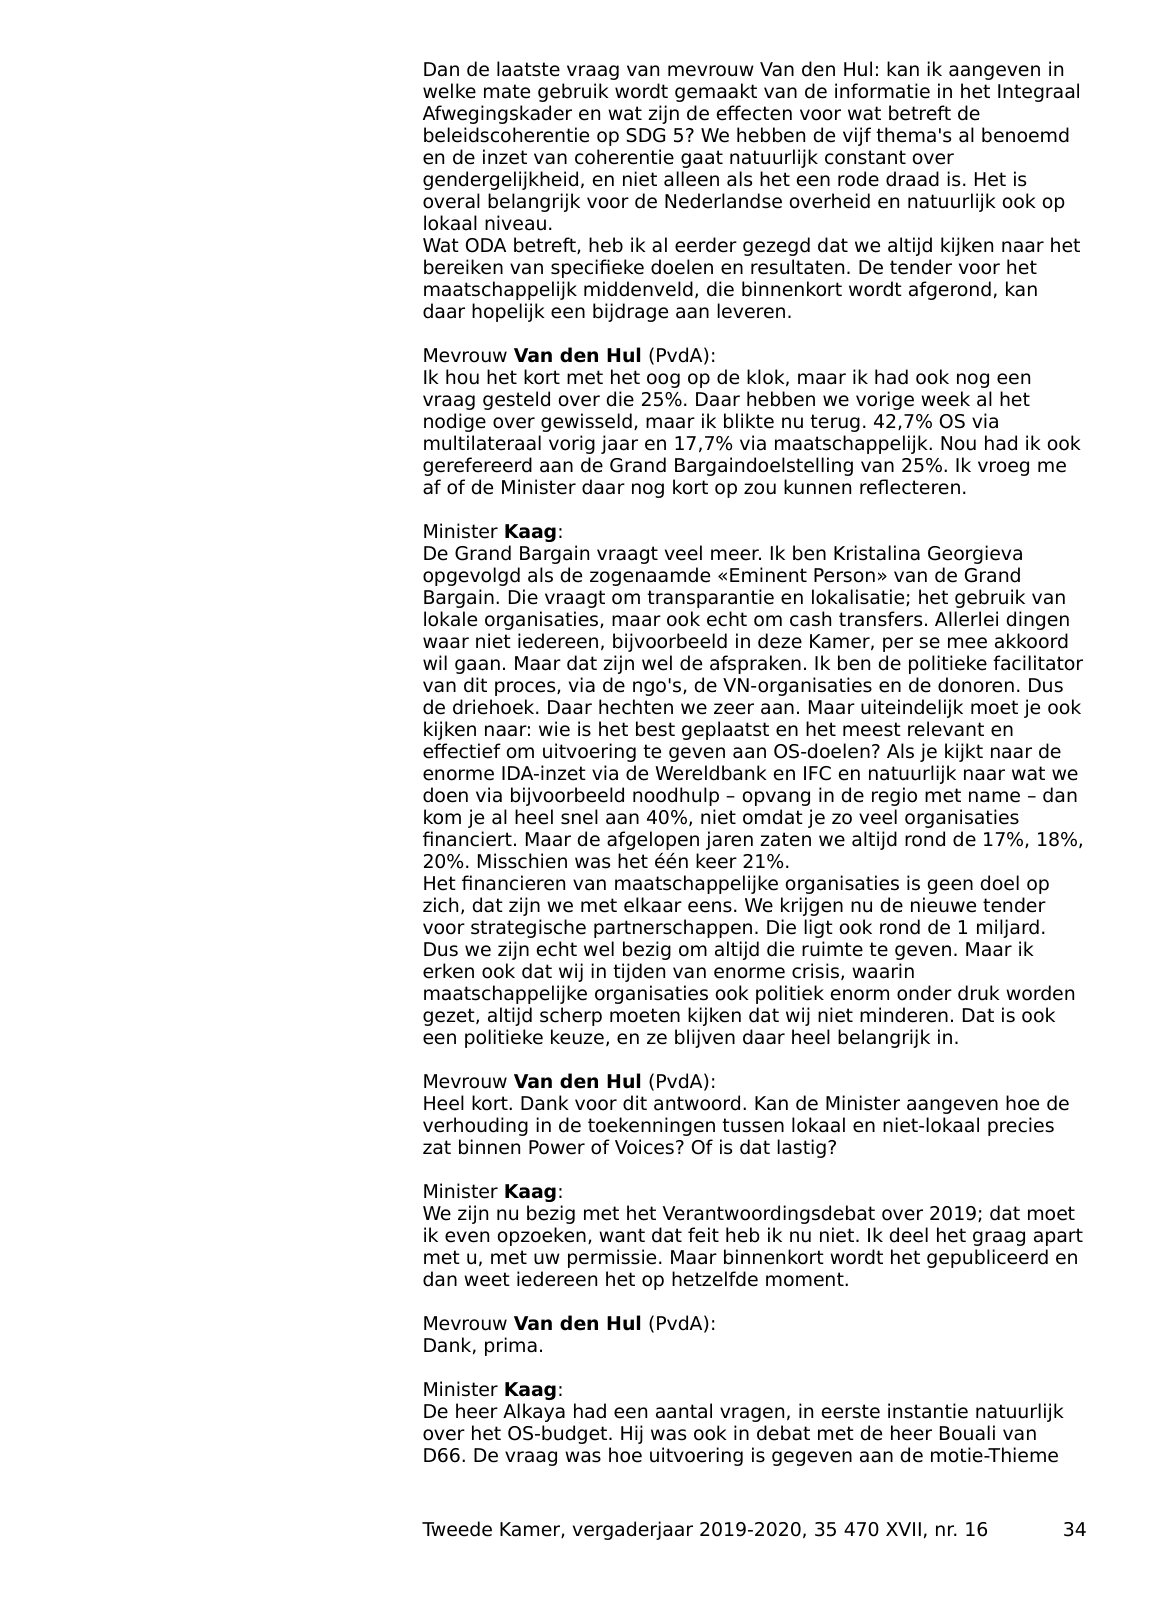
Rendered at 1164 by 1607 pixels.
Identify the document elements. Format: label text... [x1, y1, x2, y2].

text We zijn nu bezig met het Verantwoordingsdebat over 2019; dat moet ik even opzoeken, want dat feit heb ik nu niet. Ik deel het graag apart met u, met uw permissie. Maar binnenkort wordt het gepubliceerd en dan weet iedereen het op hetzelfde moment. [422, 1203, 1087, 1291]
text Wat ODA betreft, heb ik al eerder gezegd dat we altijd kijken naar het bereiken van specifieke doelen en resultaten. De tender voor het maatschappelijk middenveld, die binnenkort wordt afgerond, kan daar hopelijk een bijdrage aan leveren. [422, 235, 1087, 323]
text Mevrouw Van den Hul (PvdA): [422, 345, 1087, 367]
text De Grand Bargain vraagt veel meer. Ik ben Kristalina Georgieva opgevolgd als de zogenaamde «Eminent Person» van de Grand Bargain. Die vraagt om transparantie en lokalisatie; het gebruik van lokale organisaties, maar ook echt om cash transfers. Allerlei dingen waar niet iedereen, bijvoorbeeld in deze Kamer, per se mee akkoord wil gaan. Maar dat zijn wel de afspraken. Ik ben de politieke facilitator van dit proces, via de ngo's, de VN-organisaties en de donoren. Dus de driehoek. Daar hechten we zeer aan. Maar uiteindelijk moet je ook kijken naar: wie is het best geplaatst en het meest relevant en effectief om uitvoering te geven aan OS-doelen? Als je kijkt naar de enorme IDA-inzet via de Wereldbank en IFC en natuurlijk naar wat we doen via bijvoorbeeld noodhulp – opvang in de regio met name – dan kom je al heel snel aan 40%, niet omdat je zo veel organisaties financiert. Maar de afgelopen jaren zaten we altijd rond de 17%, 18%, 20%. Misschien was het één keer 21%. [422, 543, 1087, 873]
text Het financieren van maatschappelijke organisaties is geen doel op zich, dat zijn we met elkaar eens. We krijgen nu de nieuwe tender voor strategische partnerschappen. Die ligt ook rond de 1 miljard. Dus we zijn echt wel bezig om altijd die ruimte te geven. Maar ik erken ook dat wij in tijden van enorme crisis, waarin maatschappelijke organisaties ook politiek enorm onder druk worden gezet, altijd scherp moeten kijken dat wij niet minderen. Dat is ook een politieke keuze, en ze blijven daar heel belangrijk in. [422, 873, 1087, 1048]
text Heel kort. Dank voor dit antwoord. Kan de Minister aangeven hoe de verhouding in de toekenningen tussen lokaal en niet-lokaal precies zat binnen Power of Voices? Of is dat lastig? [422, 1093, 1087, 1159]
text De heer Alkaya had een aantal vragen, in eerste instantie natuurlijk over het OS-budget. Hij was ook in debat met de heer Bouali van D66. De vraag was hoe uitvoering is gegeven aan de motie-Thieme [422, 1401, 1087, 1467]
text Minister Kaag: [422, 1379, 1087, 1401]
text Ik hou het kort met het oog op de klok, maar ik had ook nog een vraag gesteld over die 25%. Daar hebben we vorige week al het nodige over gewisseld, maar ik blikte nu terug. 42,7% OS via multilateraal vorig jaar en 17,7% via maatschappelijk. Nou had ik ook gerefereerd aan de Grand Bargaindoelstelling van 25%. Ik vroeg me af of de Minister daar nog kort op zou kunnen reflecteren. [422, 367, 1087, 499]
text Dank, prima. [422, 1335, 1087, 1357]
text Mevrouw Van den Hul (PvdA): [422, 1071, 1087, 1093]
text Minister Kaag: [422, 1181, 1087, 1203]
text Mevrouw Van den Hul (PvdA): [422, 1313, 1087, 1335]
text Dan de laatste vraag van mevrouw Van den Hul: kan ik aangeven in welke mate gebruik wordt gemaakt van de informatie in het Integraal Afwegingskader en wat zijn de effecten voor wat betreft de beleidscoherentie op SDG 5? We hebben de vijf thema's al benoemd en de inzet van coherentie gaat natuurlijk constant over gendergelijkheid, en niet alleen als het een rode draad is. Het is overal belangrijk voor de Nederlandse overheid en natuurlijk ook op lokaal niveau. [422, 59, 1087, 235]
text Minister Kaag: [422, 521, 1087, 543]
